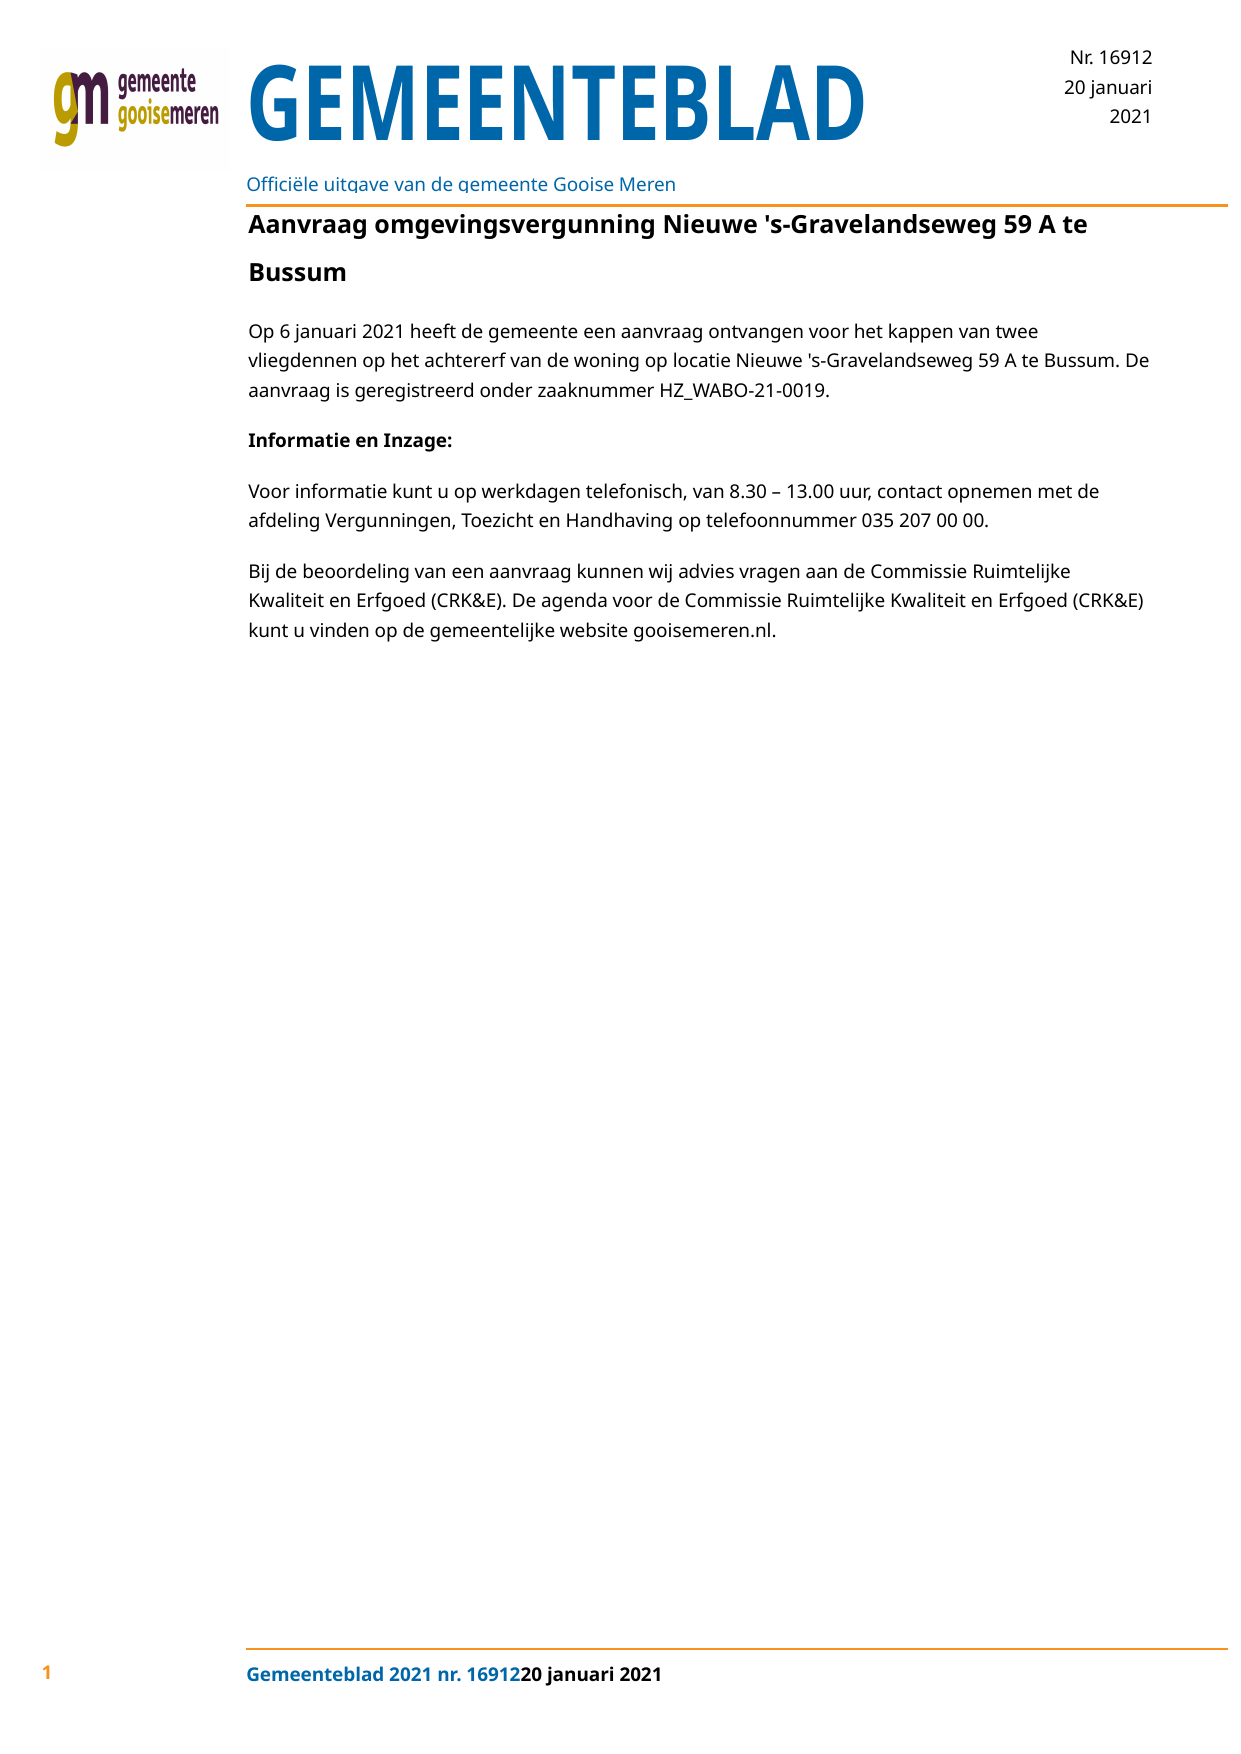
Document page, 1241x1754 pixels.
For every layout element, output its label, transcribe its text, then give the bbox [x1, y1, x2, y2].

text Aanvraag omgevingsvergunning Nieuwe 's-Gravelandseweg 59 A te Bussum [248, 207, 1152, 288]
picture [41, 47, 231, 172]
text Op 6 januari 2021 heeft de gemeente een aanvraag ontvangen voor het kappen van twee vliegdennen op het achtererf van de woning op locatie Nieuwe 's-Gravelandseweg 59 A te Bussum. De aanvraag is geregistreerd onder zaaknummer HZ_WABO-21-0019. [248, 318, 1152, 403]
text Informatie en Inzage: [248, 427, 1152, 453]
text Voor informatie kunt u op werkdagen telefonisch, van 8.30 – 13.00 uur, contact opnemen met de afdeling Vergunningen, Toezicht en Handhaving op telefoonnummer 035 207 00 00. [248, 478, 1152, 533]
text Bij de beoordeling van een aanvraag kunnen wij advies vragen aan de Commissie Ruimtelijke Kwaliteit en Erfgoed (CRK&E). De agenda voor de Commissie Ruimtelijke Kwaliteit en Erfgoed (CRK&E) kunt u vinden op de gemeentelijke website gooisemeren.nl. [248, 558, 1152, 643]
